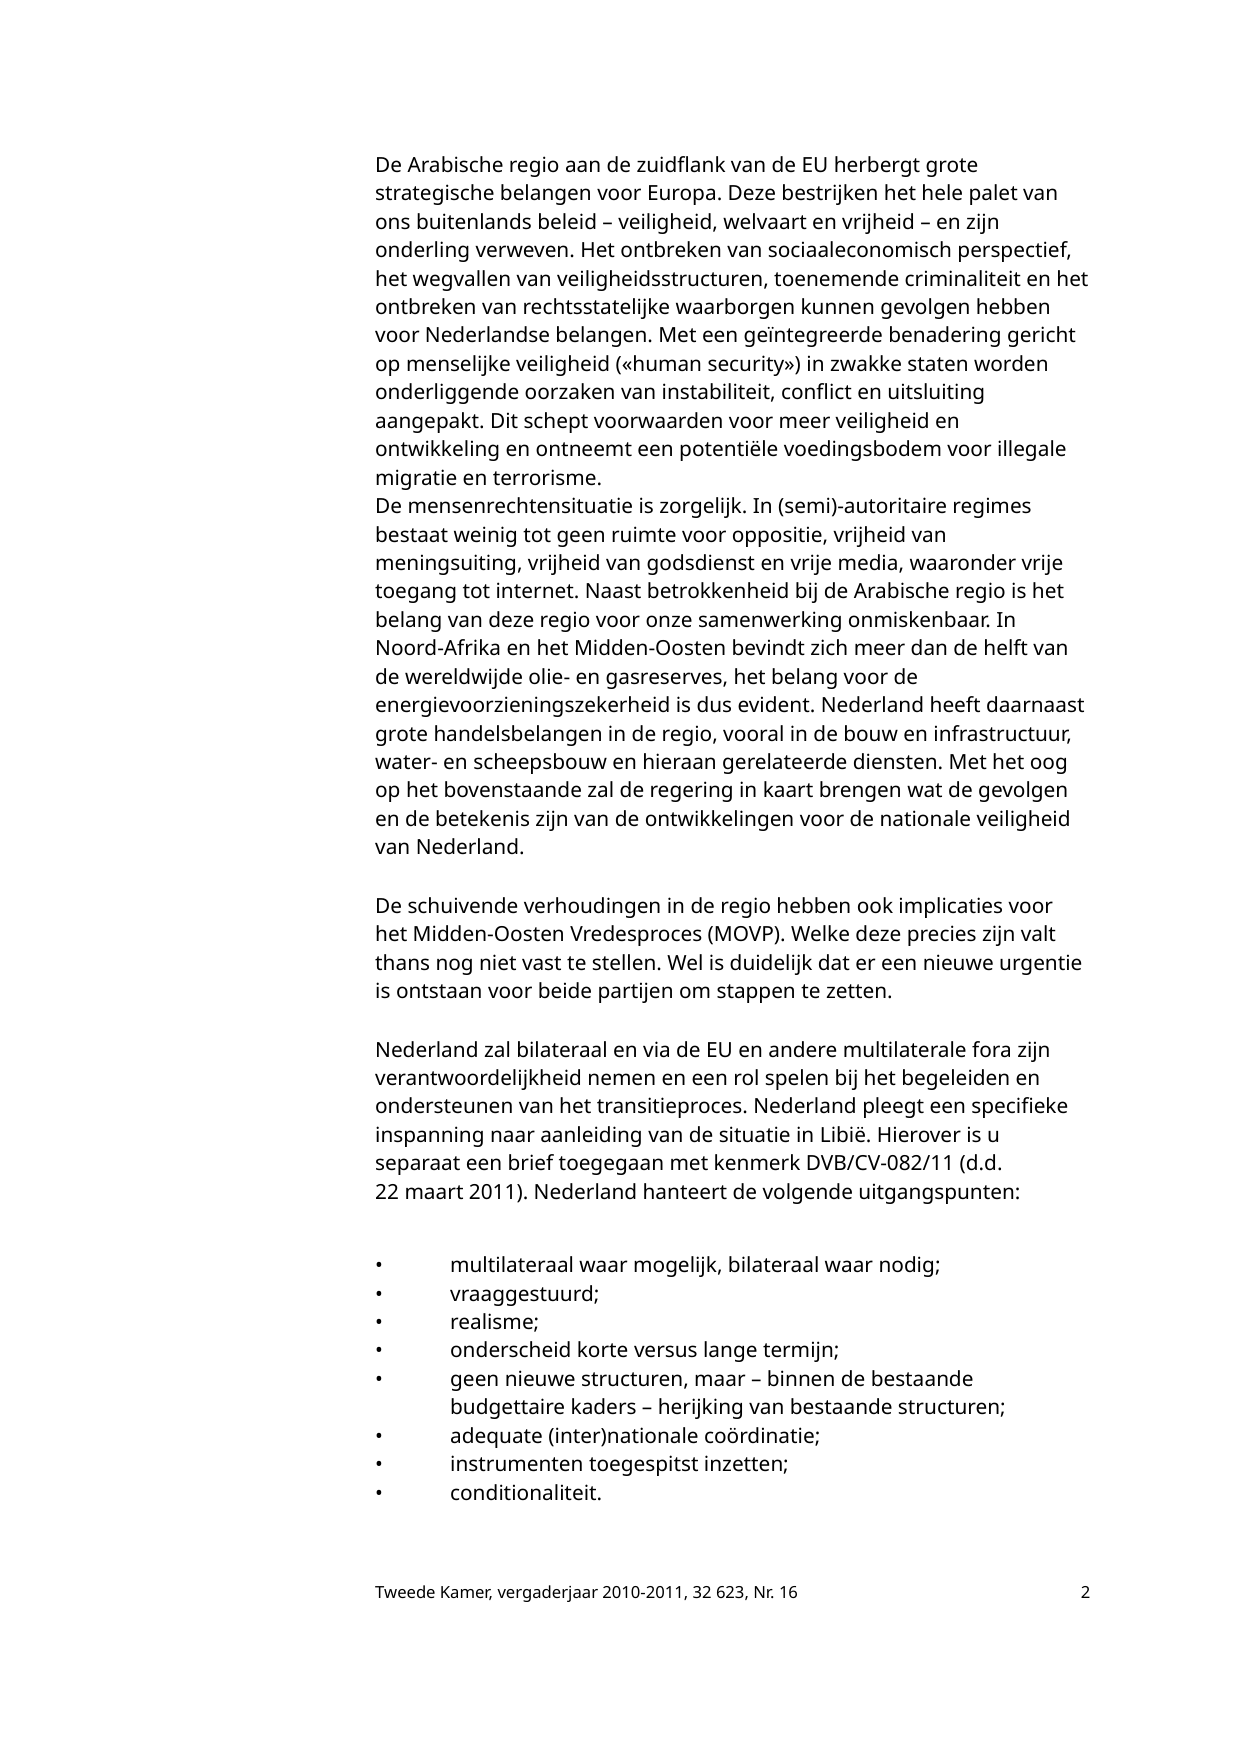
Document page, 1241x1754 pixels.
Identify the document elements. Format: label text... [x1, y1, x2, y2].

list conditionaliteit. [375, 1478, 1090, 1506]
text De schuivende verhoudingen in de regio hebben ook implicaties voor het Midden-Oosten Vredesproces (MOVP). Welke deze precies zijn valt thans nog niet vast te stellen. Wel is duidelijk dat er een nieuwe urgentie is ontstaan voor beide partijen om stappen te zetten. [375, 891, 1090, 1005]
list multilateraal waar mogelijk, bilateraal waar nodig; [375, 1250, 1090, 1279]
text Nederland zal bilateraal en via de EU en andere multilaterale fora zijn verantwoordelijkheid nemen en een rol spelen bij het begeleiden en ondersteunen van het transitieproces. Nederland pleegt een specifieke inspanning naar aanleiding van de situatie in Libië. Hierover is u separaat een brief toegegaan met kenmerk DVB/CV-082/11 (d.d. 22 maart 2011). Nederland hanteert de volgende uitgangspunten: [375, 1035, 1090, 1205]
text De mensenrechtensituatie is zorgelijk. In (semi)-autoritaire regimes bestaat weinig tot geen ruimte voor oppositie, vrijheid van meningsuiting, vrijheid van godsdienst en vrije media, waaronder vrije toegang tot internet. Naast betrokkenheid bij de Arabische regio is het belang van deze regio voor onze samenwerking onmiskenbaar. In Noord-Afrika en het Midden-Oosten bevindt zich meer dan de helft van de wereldwijde olie- en gasreserves, het belang voor de energievoorzieningszekerheid is dus evident. Nederland heeft daarnaast grote handelsbelangen in de regio, vooral in de bouw en infrastructuur, water- en scheepsbouw en hieraan gerelateerde diensten. Met het oog op het bovenstaande zal de regering in kaart brengen wat de gevolgen en de betekenis zijn van de ontwikkelingen voor de nationale veiligheid van Nederland. [375, 491, 1090, 861]
list instrumenten toegespitst inzetten; [375, 1449, 1090, 1478]
text De Arabische regio aan de zuidflank van de EU herbergt grote strategische belangen voor Europa. Deze bestrijken het hele palet van ons buitenlands beleid – veiligheid, welvaart en vrijheid – en zijn onderling verweven. Het ontbreken van sociaaleconomisch perspectief, het wegvallen van veiligheidsstructuren, toenemende criminaliteit en het ontbreken van rechtsstatelijke waarborgen kunnen gevolgen hebben voor Nederlandse belangen. Met een geïntegreerde benadering gericht op menselijke veiligheid («human security») in zwakke staten worden onderliggende oorzaken van instabiliteit, conflict en uitsluiting aangepakt. Dit schept voorwaarden voor meer veiligheid en ontwikkeling en ontneemt een potentiële voedingsbodem voor illegale migratie en terrorisme. [375, 150, 1090, 491]
list geen nieuwe structuren, maar – binnen de bestaande budgettaire kaders – herijking van bestaande structuren; [375, 1364, 1090, 1421]
list vraaggestuurd; [375, 1279, 1090, 1307]
list adequate (inter)nationale coördinatie; [375, 1421, 1090, 1449]
list realisme; [375, 1307, 1090, 1336]
list onderscheid korte versus lange termijn; [375, 1336, 1090, 1364]
